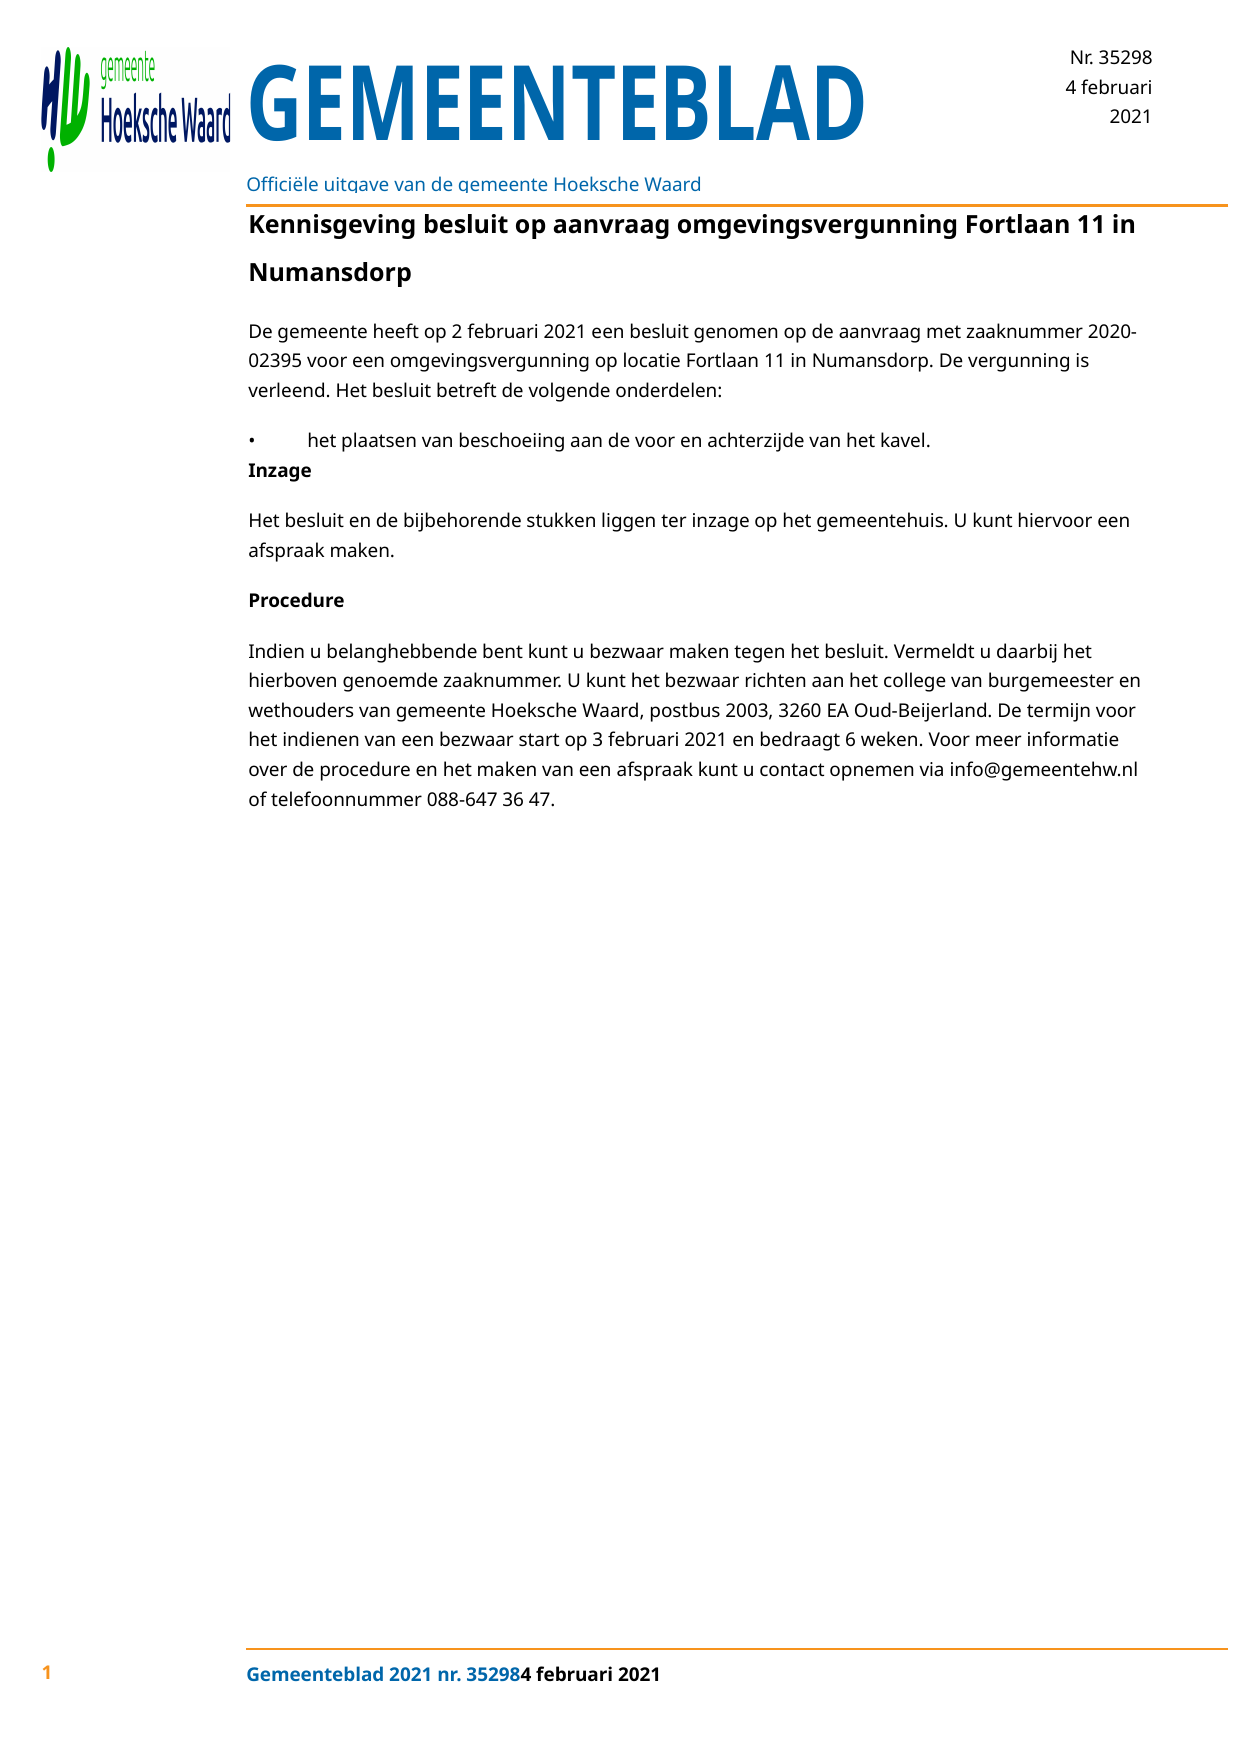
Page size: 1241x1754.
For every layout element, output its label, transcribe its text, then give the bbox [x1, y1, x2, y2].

text Kennisgeving besluit op aanvraag omgevingsvergunning Fortlaan 11 in Numansdorp [248, 207, 1152, 288]
text Inzage [248, 457, 1152, 483]
text Indien u belanghebbende bent kunt u bezwaar maken tegen het besluit. Vermeldt u daarbij het hierboven genoemde zaaknummer. U kunt het bezwaar richten aan het college van burgemeester en wethouders van gemeente Hoeksche Waard, postbus 2003, 3260 EA Oud-Beijerland. De termijn voor het indienen van een bezwaar start op 3 februari 2021 en bedraagt 6 weken. Voor meer informatie over de procedure en het maken van een afspraak kunt u contact opnemen via info@gemeentehw.nl of telefoonnummer 088-647 36 47. [248, 638, 1152, 812]
picture [41, 47, 231, 172]
text De gemeente heeft op 2 februari 2021 een besluit genomen op de aanvraag met zaaknummer 2020-02395 voor een omgevingsvergunning op locatie Fortlaan 11 in Numansdorp. De vergunning is verleend. Het besluit betreft de volgende onderdelen: [248, 318, 1152, 403]
list het plaatsen van beschoeiing aan de voor en achterzijde van het kavel. [248, 427, 1152, 453]
text Procedure [248, 587, 1152, 613]
text Het besluit en de bijbehorende stukken liggen ter inzage op het gemeentehuis. U kunt hiervoor een afspraak maken. [248, 507, 1152, 563]
